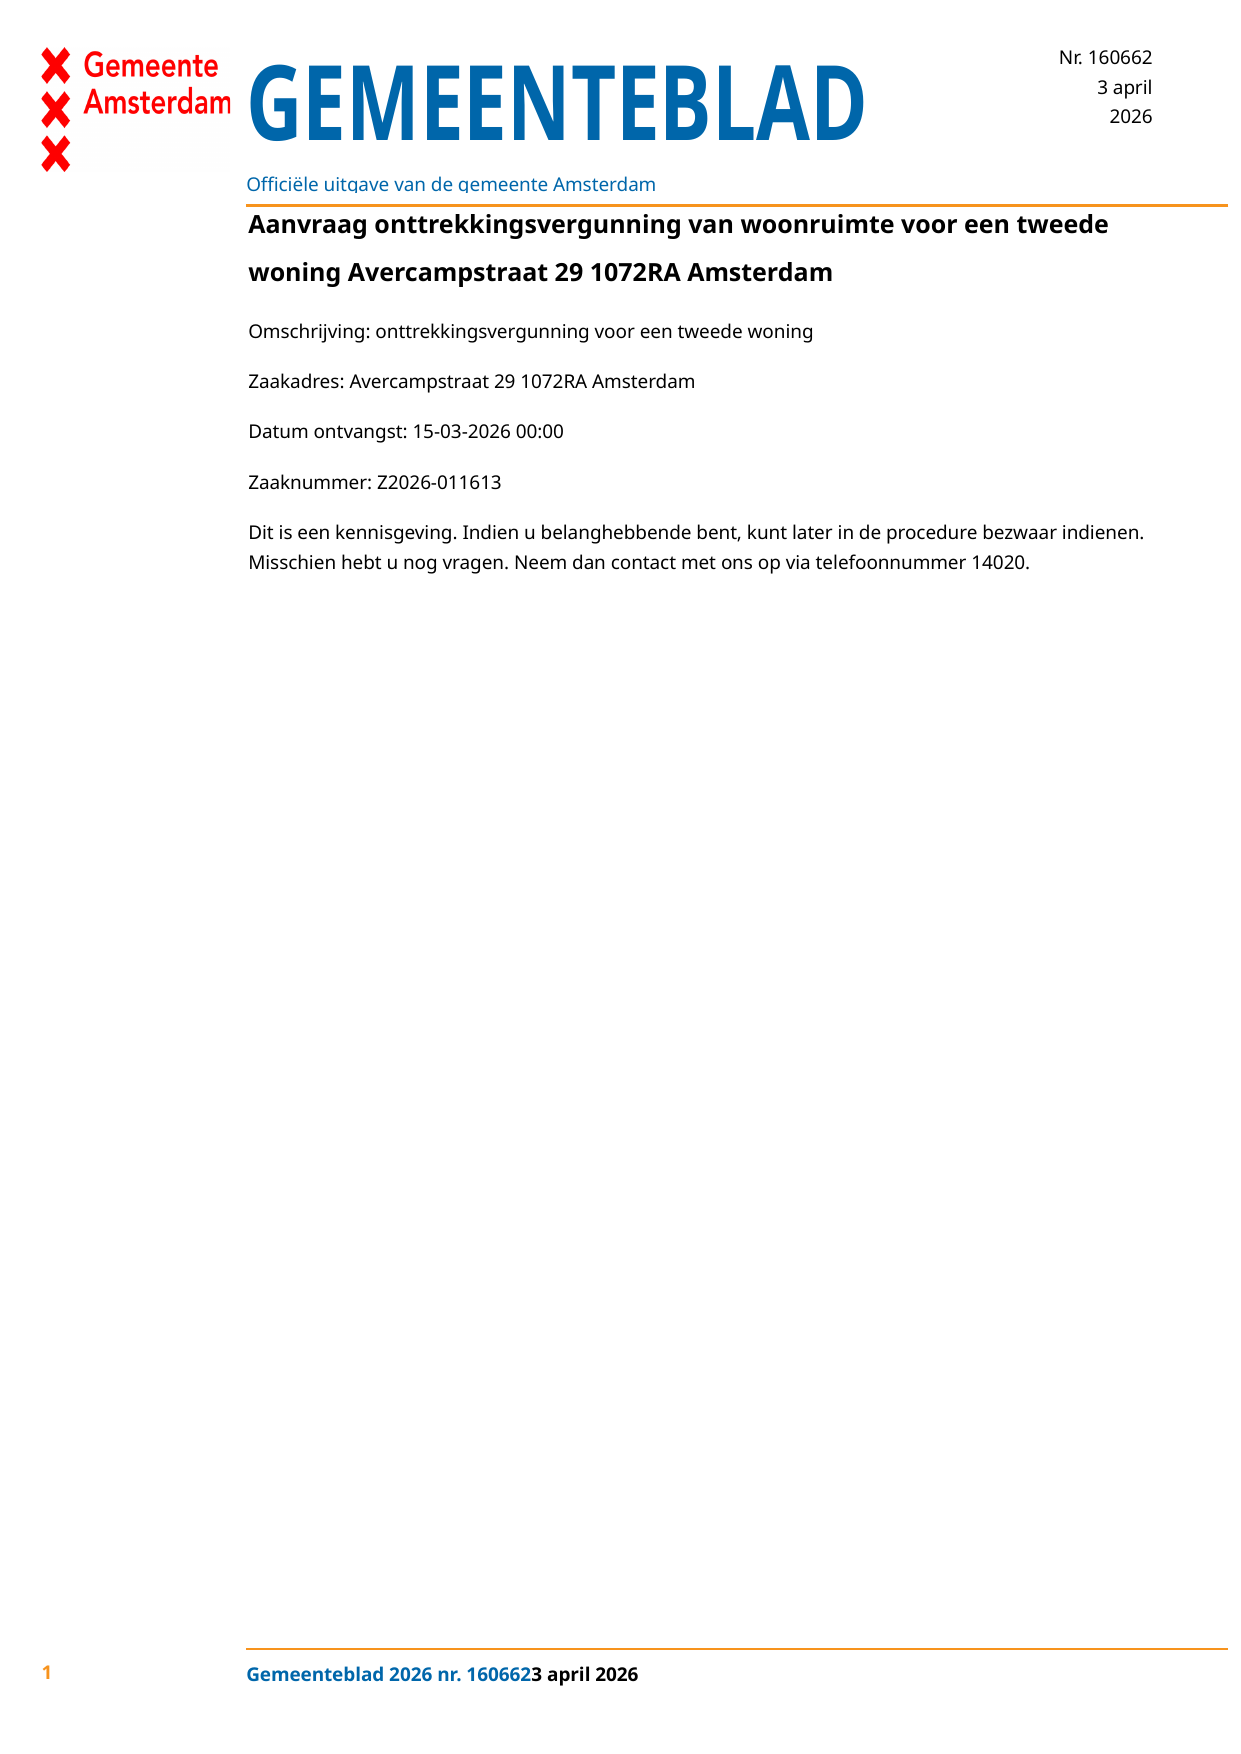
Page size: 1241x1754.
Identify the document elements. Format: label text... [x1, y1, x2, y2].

text Datum ontvangst: 15-03-2026 00:00 [248, 419, 1152, 444]
text Zaakadres: Avercampstraat 29 1072RA Amsterdam [248, 368, 1152, 394]
text Omschrijving: onttrekkingsvergunning voor een tweede woning [248, 318, 1152, 344]
text Dit is een kennisgeving. Indien u belanghebbende bent, kunt later in de procedure bezwaar indienen. Misschien hebt u nog vragen. Neem dan contact met ons op via telefoonnummer 14020. [248, 519, 1152, 575]
text Zaaknummer: Z2026-011613 [248, 469, 1152, 495]
text Aanvraag onttrekkingsvergunning van woonruimte voor een tweede woning Avercampstraat 29 1072RA Amsterdam [248, 207, 1152, 288]
picture [41, 47, 231, 172]
